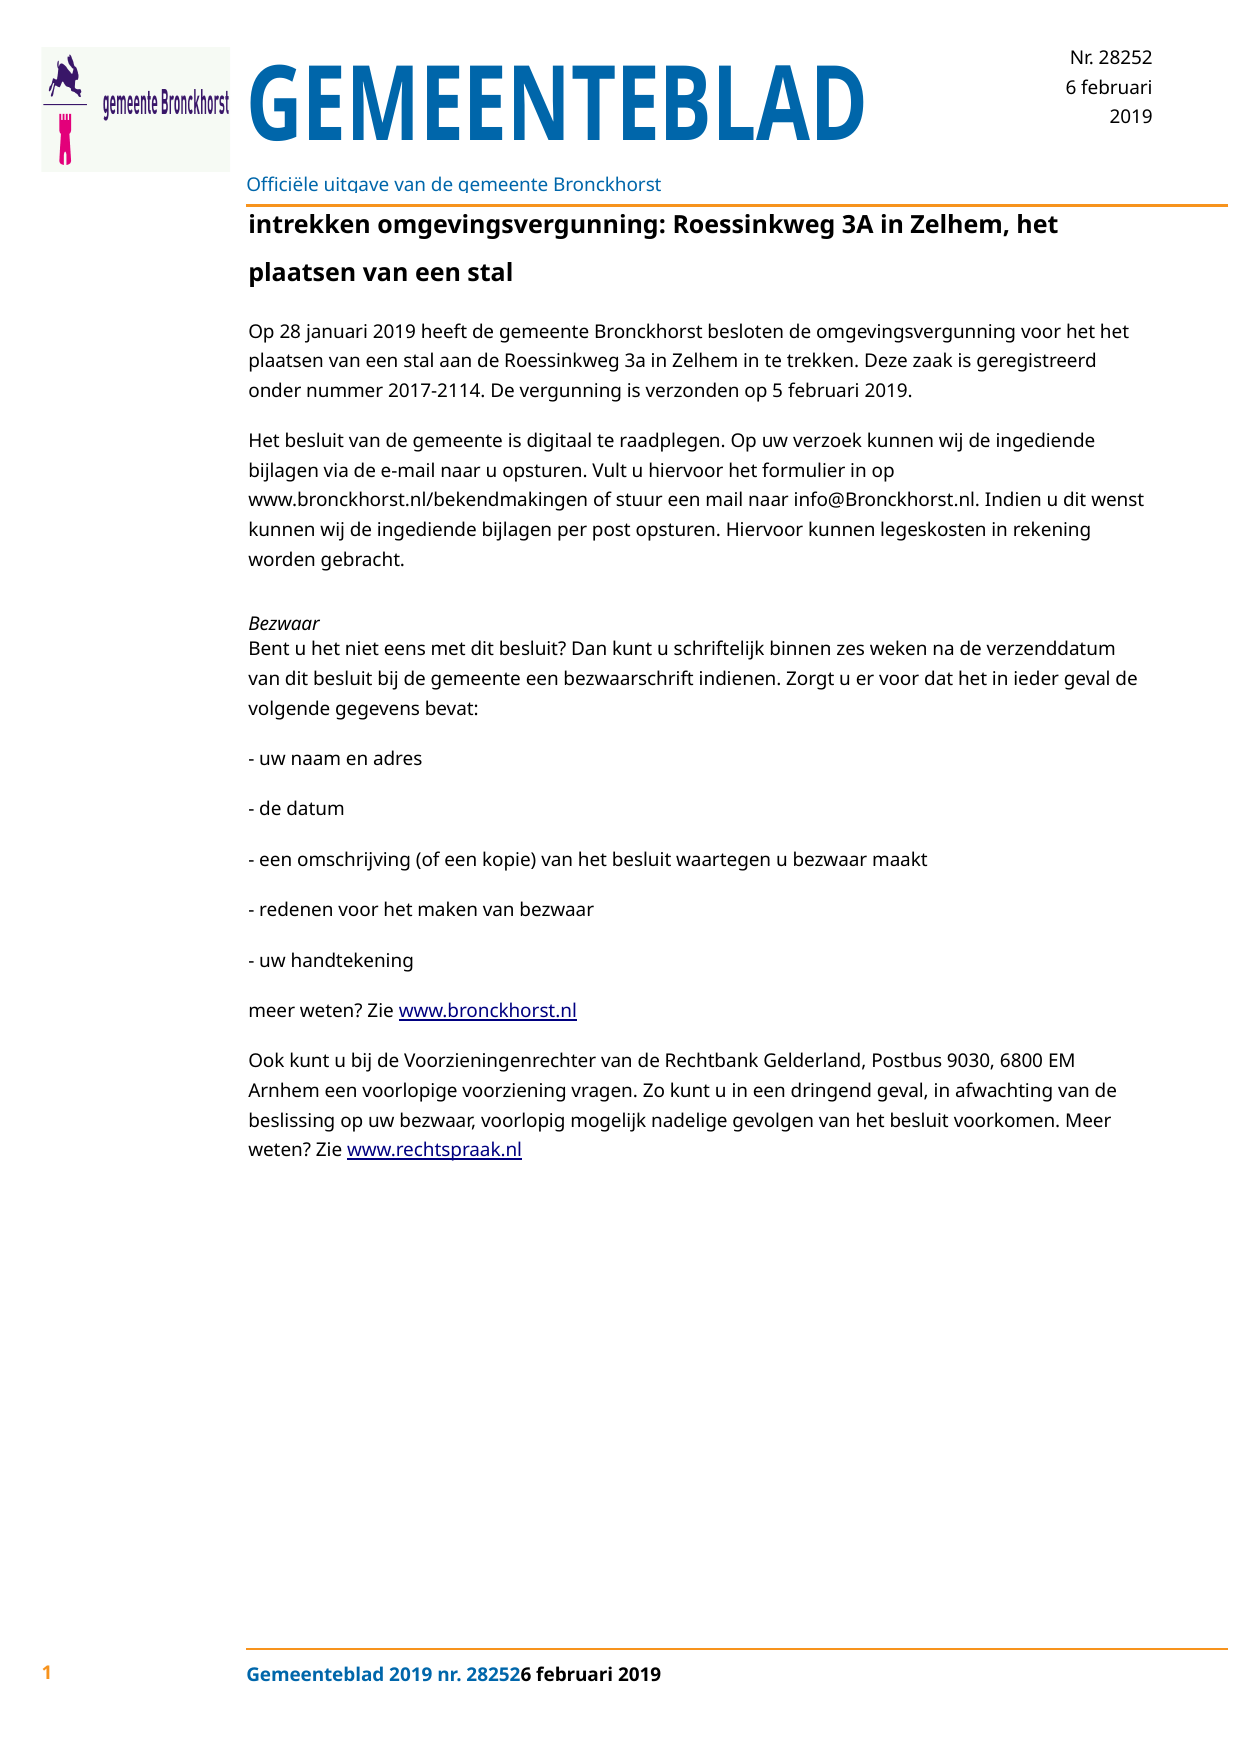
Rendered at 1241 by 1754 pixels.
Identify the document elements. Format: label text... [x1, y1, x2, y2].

text intrekken omgevingsvergunning: Roessinkweg 3A in Zelhem, het plaatsen van een stal [248, 207, 1152, 288]
text - uw handtekening [248, 947, 1152, 972]
text Bent u het niet eens met dit besluit? Dan kunt u schriftelijk binnen zes weken na de verzenddatum van dit besluit bij de gemeente een bezwaarschrift indienen. Zorgt u er voor dat het in ieder geval de volgende gegevens bevat: [248, 636, 1152, 720]
text Ook kunt u bij de Voorzieningenrechter van de Rechtbank Gelderland, Postbus 9030, 6800 EM Arnhem een voorlopige voorziening vragen. Zo kunt u in een dringend geval, in afwachting van de beslissing op uw bezwaar, voorlopig mogelijk nadelige gevolgen van het besluit voorkomen. Meer weten? Zie www.rechtspraak.nl [248, 1048, 1152, 1162]
text - een omschrijving (of een kopie) van het besluit waartegen u bezwaar maakt [248, 846, 1152, 872]
text - de datum [248, 796, 1152, 821]
picture [41, 47, 231, 172]
text Op 28 januari 2019 heeft de gemeente Bronckhorst besloten de omgevingsvergunning voor het het plaatsen van een stal aan de Roessinkweg 3a in Zelhem in te trekken. Deze zaak is geregistreerd onder nummer 2017-2114. De vergunning is verzonden op 5 februari 2019. [248, 318, 1152, 403]
text meer weten? Zie www.bronckhorst.nl [248, 997, 1152, 1023]
text - uw naam en adres [248, 745, 1152, 771]
text Bezwaar [248, 610, 1152, 636]
text - redenen voor het maken van bezwaar [248, 896, 1152, 922]
text Het besluit van de gemeente is digitaal te raadplegen. Op uw verzoek kunnen wij de ingediende bijlagen via de e-mail naar u opsturen. Vult u hiervoor het formulier in op www.bronckhorst.nl/bekendmakingen of stuur een mail naar info@Bronckhorst.nl. Indien u dit wenst kunnen wij de ingediende bijlagen per post opsturen. Hiervoor kunnen legeskosten in rekening worden gebracht. [248, 427, 1152, 572]
